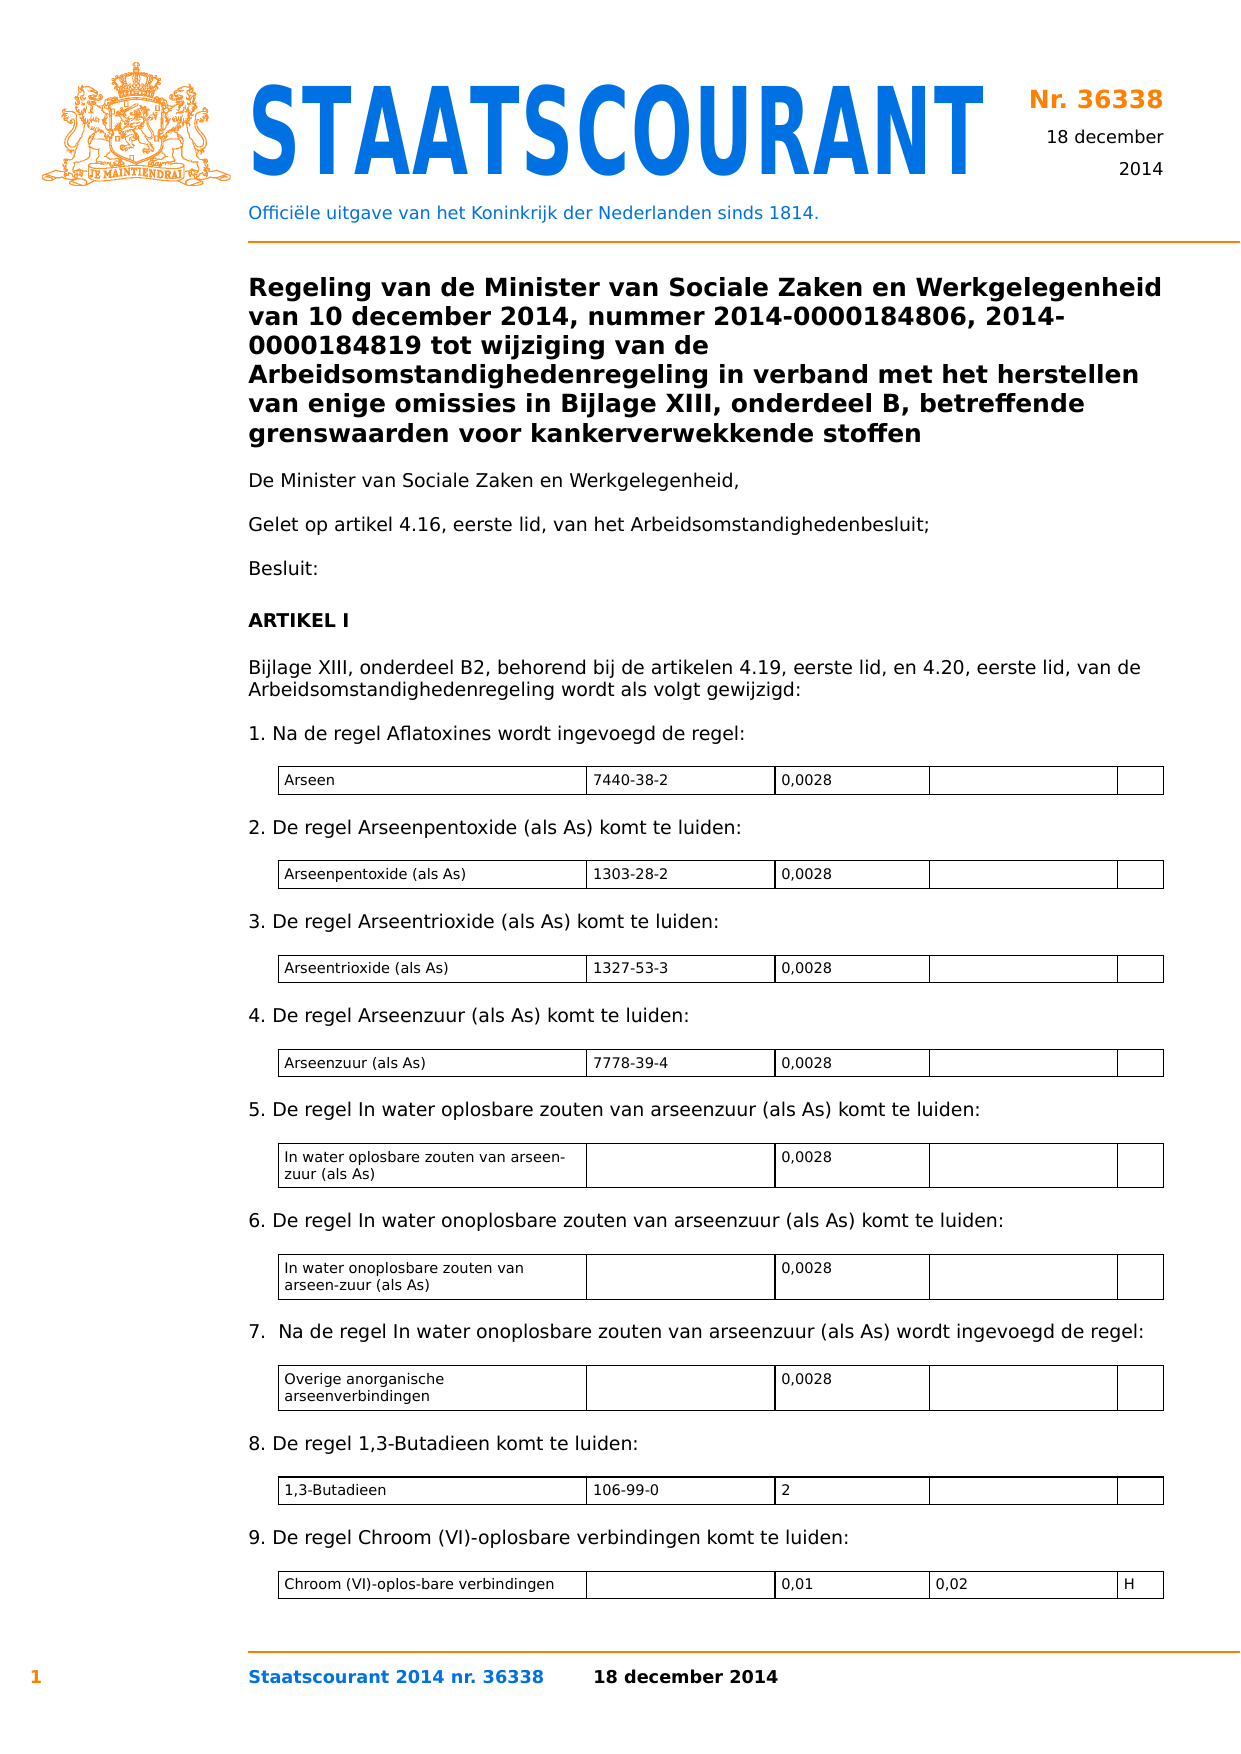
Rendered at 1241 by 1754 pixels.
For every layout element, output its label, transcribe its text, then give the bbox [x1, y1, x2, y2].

table_header [1118, 861, 1163, 888]
text 3. De regel Arseentrioxide (als As) komt te luiden: [248, 911, 1163, 933]
table_header 2 [776, 1478, 929, 1504]
table_header 1,3-Butadieen [279, 1478, 586, 1504]
table_header 0,0028 [776, 1144, 929, 1187]
table_header Arseenpentoxide (als As) [279, 861, 586, 888]
table_header 0,02 [930, 1572, 1117, 1598]
table_header [930, 1478, 1117, 1504]
table_header [587, 1572, 774, 1598]
table_header 0,0028 [776, 1255, 929, 1298]
table_header 0,0028 [776, 1366, 929, 1409]
table_header 0,0028 [776, 1050, 929, 1076]
table_header [1118, 956, 1163, 982]
table_header 0,0028 [776, 861, 929, 888]
table_header [1118, 1478, 1163, 1504]
text 5. De regel In water oplosbare zouten van arseenzuur (als As) komt te luiden: [248, 1099, 1163, 1121]
table_header [930, 1144, 1117, 1187]
table_header [930, 1366, 1117, 1409]
table_header 106-99-0 [587, 1478, 774, 1504]
table_cell 2014 [998, 153, 1240, 203]
text 4. De regel Arseenzuur (als As) komt te luiden: [248, 1005, 1163, 1027]
table_header [1118, 1050, 1163, 1076]
text Gelet op artikel 4.16, eerste lid, van het Arbeidsomstandighedenbesluit; [248, 514, 1163, 536]
table_header Arseenzuur (als As) [279, 1050, 586, 1076]
table_header STAATSCOURANT [248, 62, 998, 203]
text 2. De regel Arseenpentoxide (als As) komt te luiden: [248, 817, 1163, 838]
table_header Arseen [279, 767, 586, 794]
table_cell Officiële uitgave van het Koninkrijk der Nederlanden sinds 1814. [248, 203, 1240, 241]
table_header [930, 861, 1117, 888]
table_header [930, 1050, 1117, 1076]
picture [41, 62, 231, 186]
table_header [1118, 1366, 1163, 1409]
table_header [587, 1255, 774, 1298]
table_header [1118, 1255, 1163, 1298]
table_header Arseentrioxide (als As) [279, 956, 586, 982]
table_header [930, 956, 1117, 982]
table_header 0,01 [776, 1572, 929, 1598]
text 1. Na de regel Aflatoxines wordt ingevoegd de regel: [248, 722, 1163, 744]
subtitle Regeling van de Minister van Sociale Zaken en Werkgelegenheid van 10 december 2014, nummer 2014-0000184806, 2014-0000184819 tot wijziging van de Arbeidsomstandighedenregeling in verband met het herstellen van enige omissies in Bijlage XIII, onderdeel B, betreffende grenswaarden voor kankerverwekkende stoffen [248, 273, 1163, 448]
table_header [1118, 1144, 1163, 1187]
text Besluit: [248, 558, 1163, 579]
table_header 7440-38-2 [587, 767, 774, 794]
table_header In water onoplosbare zouten van arseen-zuur (als As) [279, 1255, 586, 1298]
text Bijlage XIII, onderdeel B2, behorend bij de artikelen 4.19, eerste lid, en 4.20, eerste lid, van de Arbeidsomstandighedenregeling wordt als volgt gewijzigd: [248, 657, 1163, 701]
table_header Chroom (VI)-oplos-bare verbindingen [279, 1572, 586, 1598]
table_header [1118, 767, 1163, 794]
table_header 1327-53-3 [587, 956, 774, 982]
table_header [930, 767, 1117, 794]
text 8. De regel 1,3-Butadieen komt te luiden: [248, 1432, 1163, 1454]
text De Minister van Sociale Zaken en Werkgelegenheid, [248, 470, 1163, 492]
table_header 7778-39-4 [587, 1050, 774, 1076]
table_header [930, 1255, 1117, 1298]
table_header 1303-28-2 [587, 861, 774, 888]
table_cell 18 december [998, 121, 1240, 153]
text 6. De regel In water onoplosbare zouten van arseenzuur (als As) komt te luiden: [248, 1210, 1163, 1232]
table_header 0,0028 [776, 767, 929, 794]
table_header [587, 1144, 774, 1187]
table_header [25, 62, 248, 241]
table_header H [1118, 1572, 1163, 1598]
text 9. De regel Chroom (VI)-oplosbare verbindingen komt te luiden: [248, 1527, 1163, 1549]
subtitle ARTIKEL I [248, 609, 1163, 632]
table_header Overige anorganische arseenverbindingen [279, 1366, 586, 1409]
table_header [587, 1366, 774, 1409]
table_header In water oplosbare zouten van arseen-zuur (als As) [279, 1144, 586, 1187]
text 7. Na de regel In water onoplosbare zouten van arseenzuur (als As) wordt ingevoegd de regel: [248, 1321, 1163, 1343]
table_header 0,0028 [776, 956, 929, 982]
table_header Nr. 36338 [998, 62, 1240, 121]
